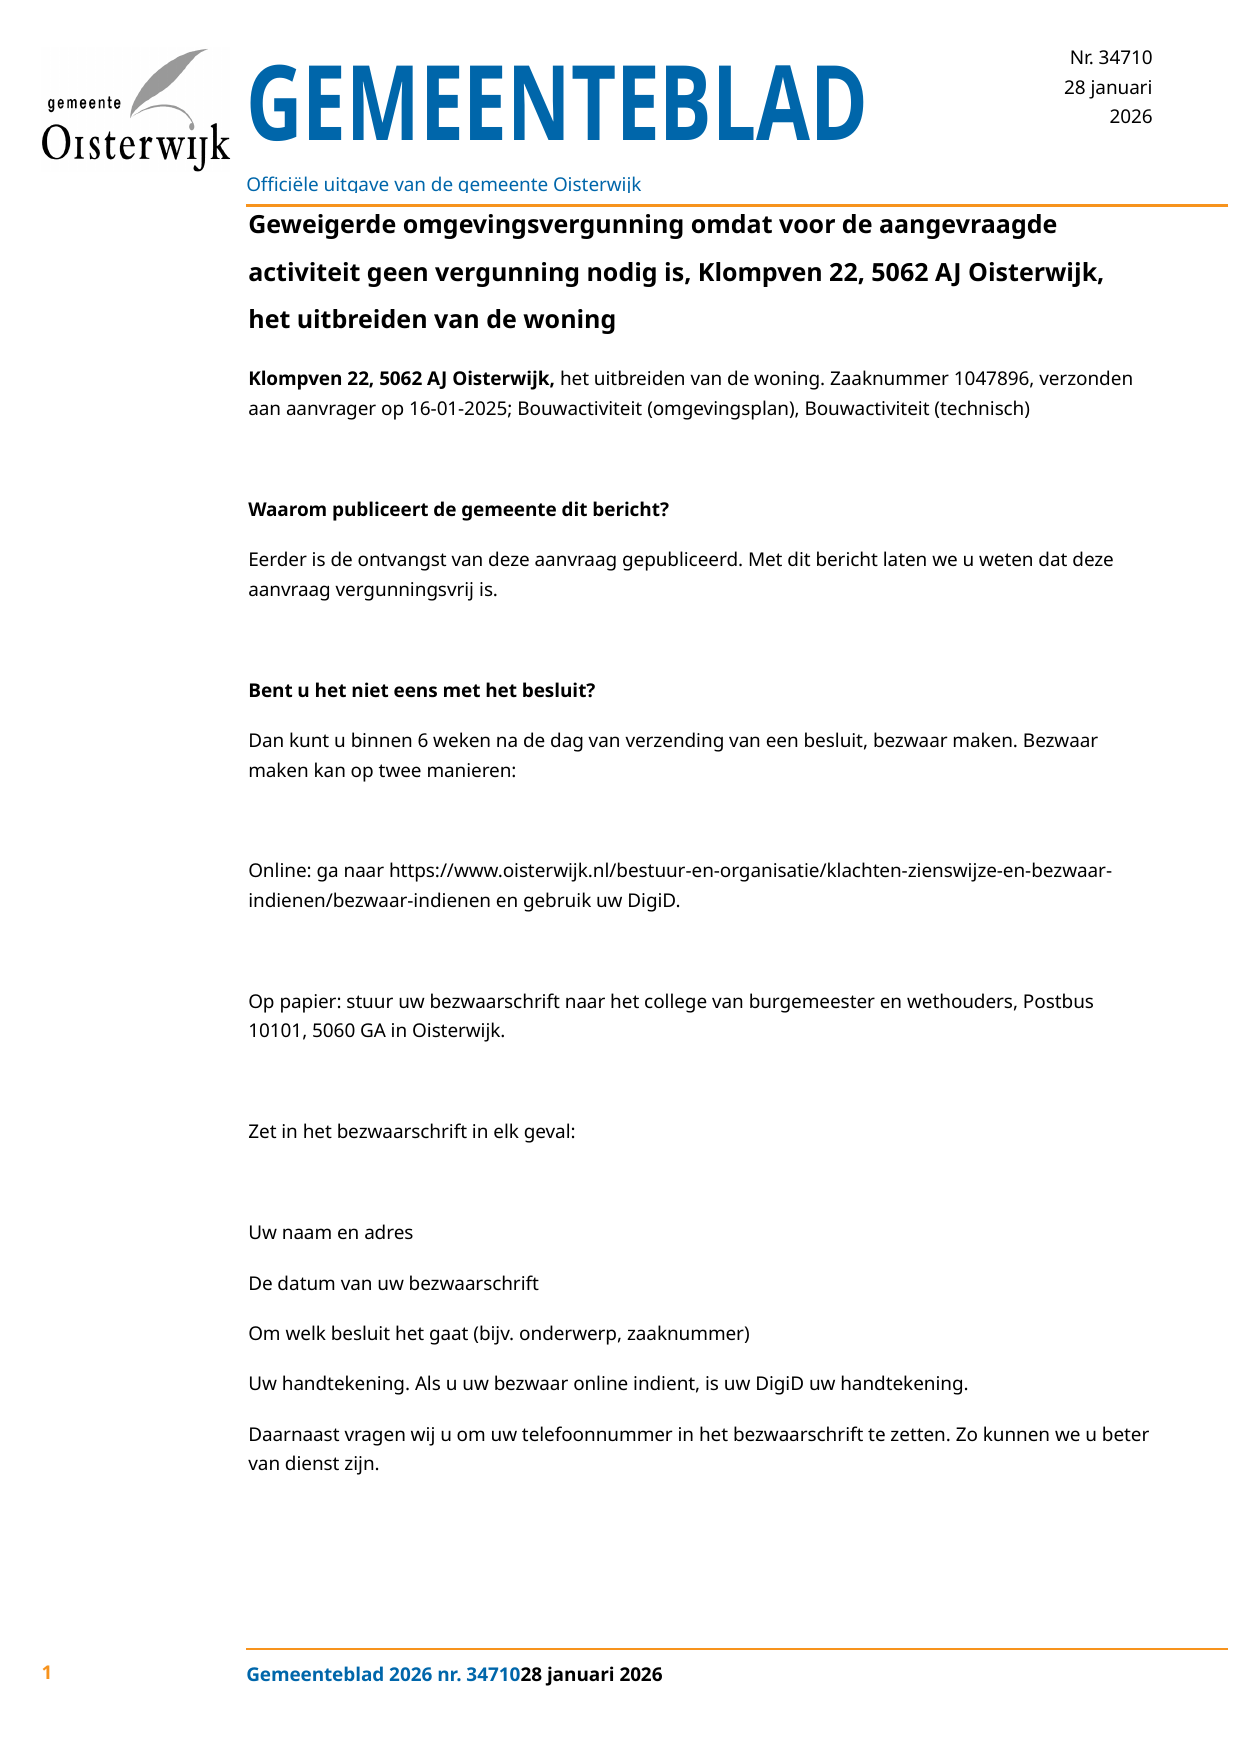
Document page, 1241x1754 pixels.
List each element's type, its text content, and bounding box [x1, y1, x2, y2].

text Waarom publiceert de gemeente dit bericht? [248, 496, 1152, 522]
text Op papier: stuur uw bezwaarschrift naar het college van burgemeester en wethouders, Postbus 10101, 5060 GA in Oisterwijk. [248, 988, 1152, 1043]
text Daarnaast vragen wij u om uw telefoonnummer in het bezwaarschrift te zetten. Zo kunnen we u beter van dienst zijn. [248, 1421, 1152, 1476]
text Dan kunt u binnen 6 weken na de dag van verzending van een besluit, bezwaar maken. Bezwaar maken kan op twee manieren: [248, 727, 1152, 782]
text Bent u het niet eens met het besluit? [248, 677, 1152, 702]
text Om welk besluit het gaat (bijv. onderwerp, zaaknummer) [248, 1320, 1152, 1346]
picture [41, 47, 231, 172]
text Geweigerde omgevingsvergunning omdat voor de aangevraagde activiteit geen vergunning nodig is, Klompven 22, 5062 AJ Oisterwijk, het uitbreiden van de woning [248, 207, 1152, 336]
text Online: ga naar https://www.oisterwijk.nl/bestuur-en-organisatie/klachten-zienswijze-en-bezwaar-indienen/bezwaar-indienen en gebruik uw DigiD. [248, 858, 1152, 913]
text Uw handtekening. Als u uw bezwaar online indient, is uw DigiD uw handtekening. [248, 1371, 1152, 1396]
text Zet in het bezwaarschrift in elk geval: [248, 1118, 1152, 1144]
text Klompven 22, 5062 AJ Oisterwijk, het uitbreiden van de woning. Zaaknummer 1047896, verzonden aan aanvrager op 16-01-2025; Bouwactiviteit (omgevingsplan), Bouwactiviteit (technisch) [248, 366, 1152, 421]
text Uw naam en adres [248, 1219, 1152, 1245]
text De datum van uw bezwaarschrift [248, 1270, 1152, 1295]
text Eerder is de ontvangst van deze aanvraag gepubliceerd. Met dit bericht laten we u weten dat deze aanvraag vergunningsvrij is. [248, 546, 1152, 602]
